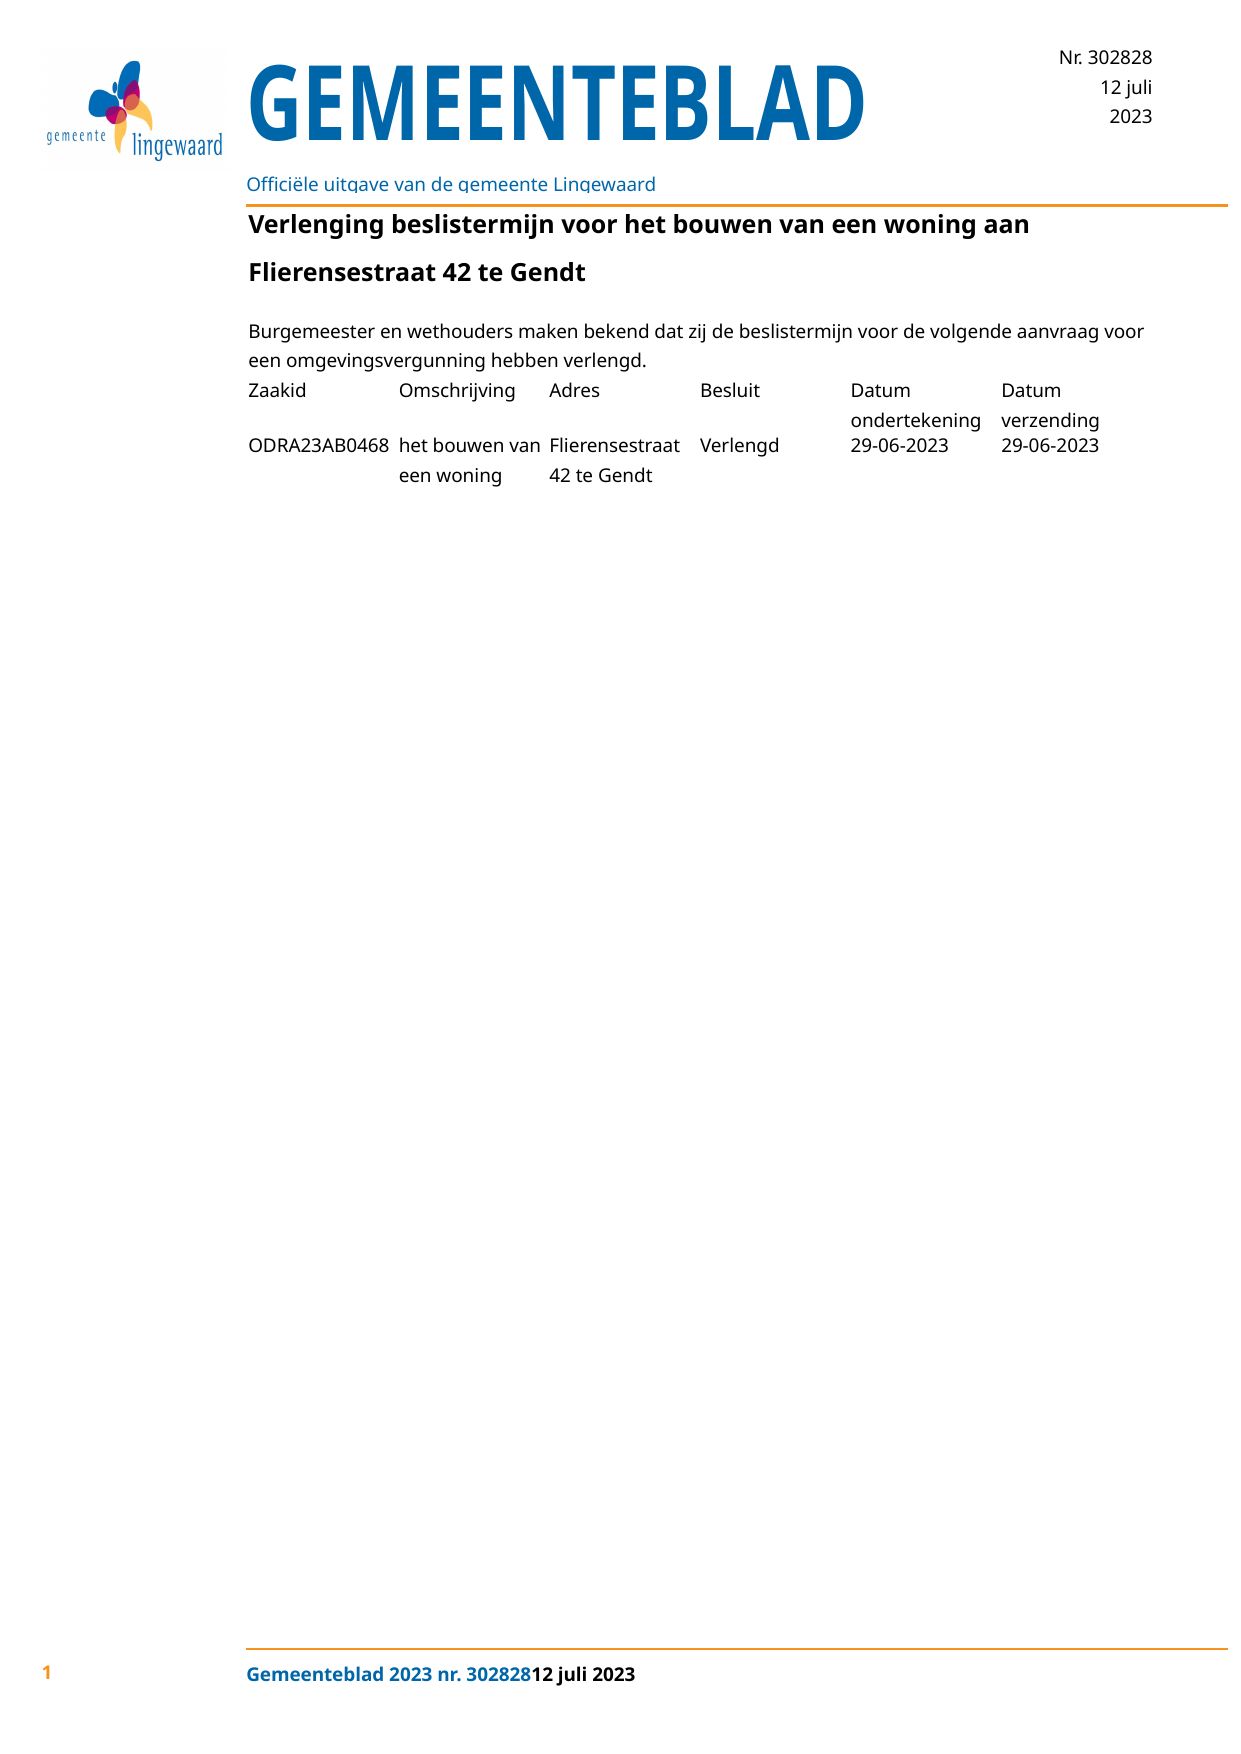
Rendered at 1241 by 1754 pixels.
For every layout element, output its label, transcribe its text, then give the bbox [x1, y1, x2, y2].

table_cell 29-06-2023 [1001, 433, 1152, 488]
table_cell Flierensestraat 42 te Gendt [549, 433, 700, 488]
table_header Datum verzending [1001, 377, 1152, 432]
table_cell het bouwen van een woning [399, 433, 549, 488]
table_header Omschrijving [399, 377, 549, 432]
picture [41, 47, 231, 172]
table_header Besluit [700, 377, 850, 432]
table_header Adres [549, 377, 700, 432]
table_cell Verlengd [700, 433, 850, 488]
table_cell ODRA23AB0468 [248, 433, 398, 488]
table_cell 29-06-2023 [850, 433, 1001, 488]
text Burgemeester en wethouders maken bekend dat zij de beslistermijn voor de volgende aanvraag voor een omgevingsvergunning hebben verlengd. [248, 318, 1152, 373]
table_header Datum ondertekening [850, 377, 1001, 432]
table_header Zaakid [248, 377, 398, 432]
text Verlenging beslistermijn voor het bouwen van een woning aan Flierensestraat 42 te Gendt [248, 207, 1152, 288]
